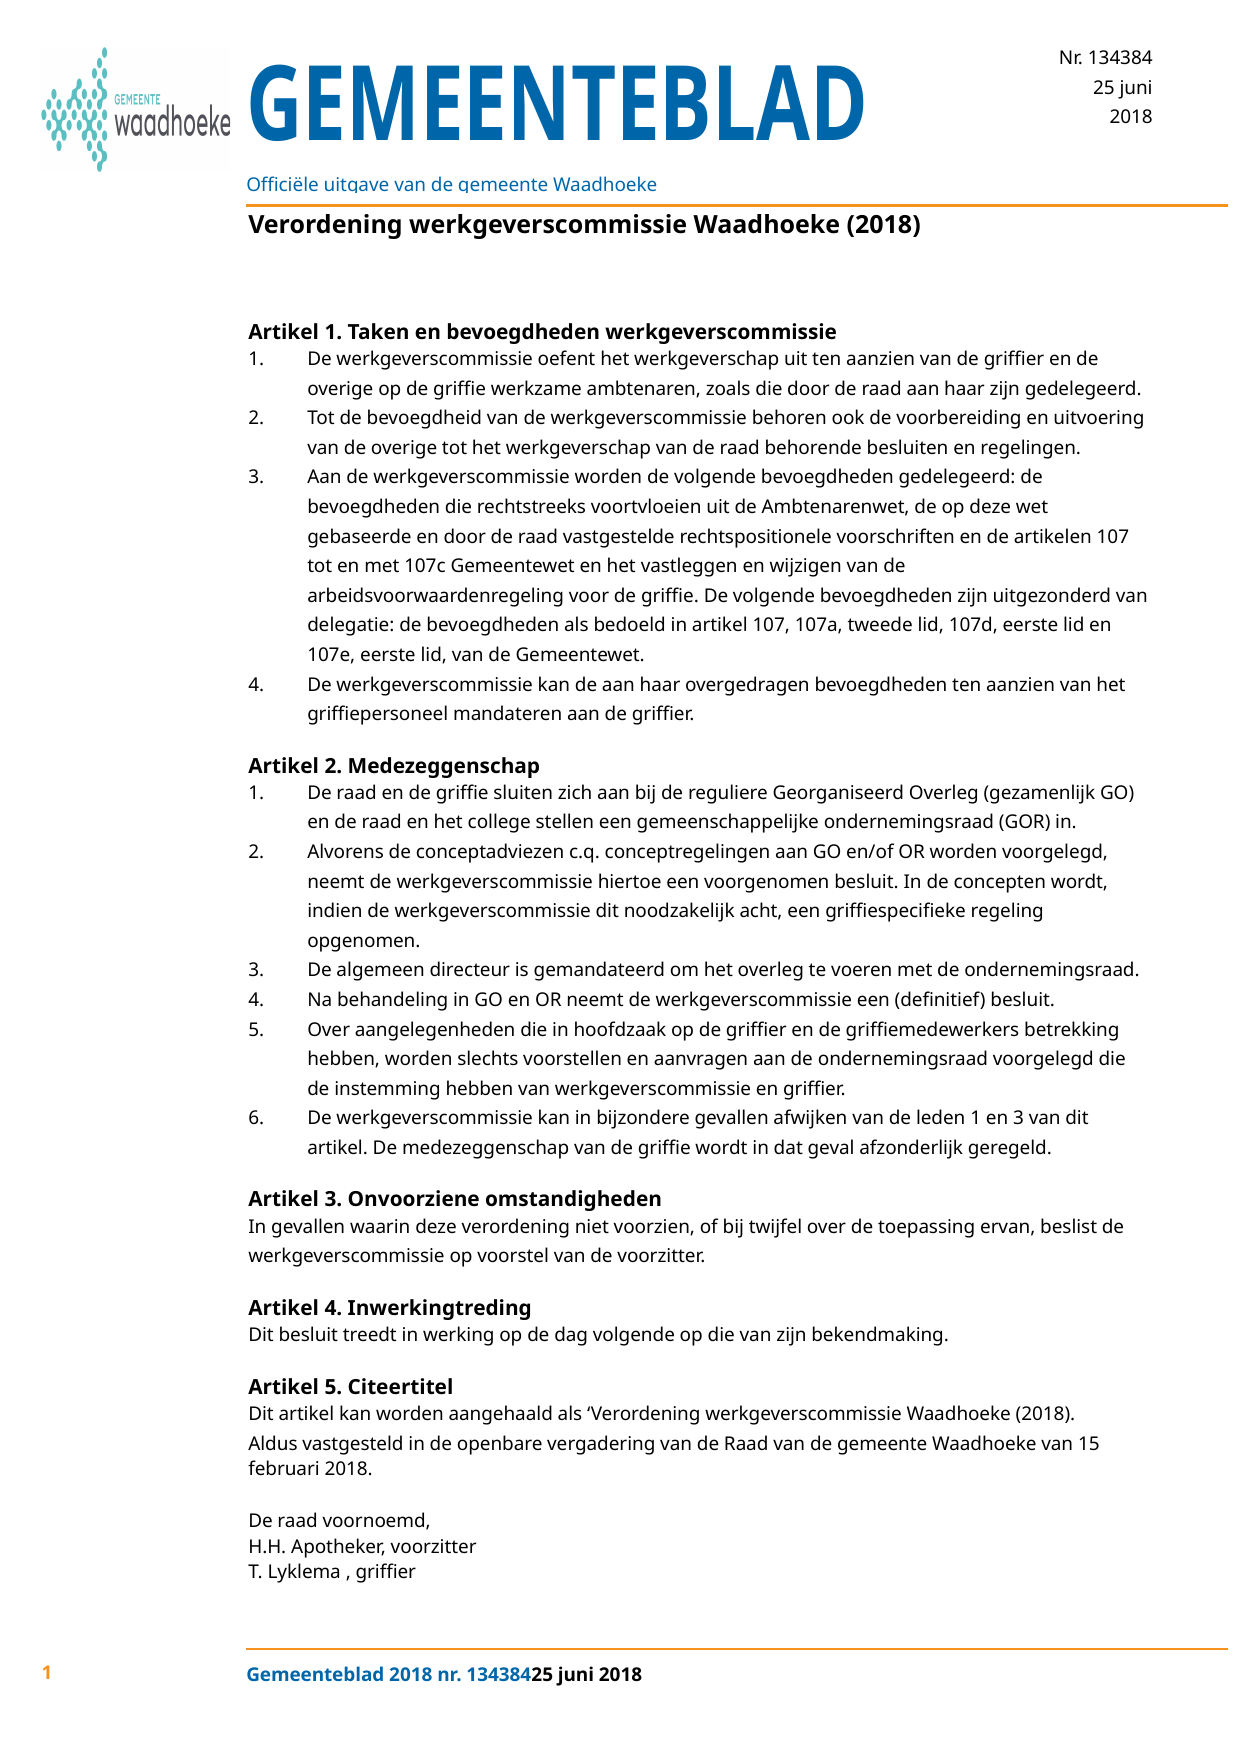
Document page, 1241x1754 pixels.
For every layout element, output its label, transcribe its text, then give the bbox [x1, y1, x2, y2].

list Alvorens de conceptadviezen c.q. conceptregelingen aan GO en/of OR worden voorgelegd, neemt de werkgeverscommissie hiertoe een voorgenomen besluit. In de concepten wordt, indien de werkgeverscommissie dit noodzakelijk acht, een griffiespecifieke regeling opgenomen. [248, 838, 1152, 953]
text Artikel 5. Citeertitel [248, 1372, 1152, 1400]
text Artikel 2. Medezeggenschap [248, 751, 1152, 779]
list Na behandeling in GO en OR neemt de werkgeverscommissie een (definitief) besluit. [248, 986, 1152, 1012]
text Aldus vastgesteld in de openbare vergadering van de Raad van de gemeente Waadhoeke van 15 februari 2018. [248, 1430, 1152, 1481]
text Artikel 3. Onvoorziene omstandigheden [248, 1184, 1152, 1213]
text In gevallen waarin deze verordening niet voorzien, of bij twijfel over de toepassing ervan, beslist de werkgeverscommissie op voorstel van de voorzitter. [248, 1213, 1152, 1268]
list De werkgeverscommissie oefent het werkgeverschap uit ten aanzien van de griffier en de overige op de griffie werkzame ambtenaren, zoals die door de raad aan haar zijn gedelegeerd. [248, 345, 1152, 401]
list De algemeen directeur is gemandateerd om het overleg te voeren met de ondernemingsraad. [248, 957, 1152, 982]
list De werkgeverscommissie kan in bijzondere gevallen afwijken van de leden 1 en 3 van dit artikel. De medezeggenschap van de griffie wordt in dat geval afzonderlijk geregeld. [248, 1104, 1152, 1160]
text De raad voornoemd, [248, 1507, 1152, 1533]
list De raad en de griffie sluiten zich aan bij de reguliere Georganiseerd Overleg (gezamenlijk GO) en de raad en het college stellen een gemeenschappelijke ondernemingsraad (GOR) in. [248, 779, 1152, 834]
text Artikel 4. Inwerkingtreding [248, 1293, 1152, 1321]
text Verordening werkgeverscommissie Waadhoeke (2018) [248, 207, 1152, 241]
text Dit besluit treedt in werking op de dag volgende op die van zijn bekendmaking. [248, 1321, 1152, 1347]
text T. Lyklema , griffier [248, 1558, 1152, 1584]
text Dit artikel kan worden aangehaald als ‘Verordening werkgeverscommissie Waadhoeke (2018). [248, 1400, 1152, 1426]
text H.H. Apotheker, voorzitter [248, 1533, 1152, 1558]
list De werkgeverscommissie kan de aan haar overgedragen bevoegdheden ten aanzien van het griffiepersoneel mandateren aan de griffier. [248, 671, 1152, 726]
text Artikel 1. Taken en bevoegdheden werkgeverscommissie [248, 317, 1152, 345]
picture [41, 47, 231, 172]
list Aan de werkgeverscommissie worden de volgende bevoegdheden gedelegeerd: de bevoegdheden die rechtstreeks voortvloeien uit de Ambtenarenwet, de op deze wet gebaseerde en door de raad vastgestelde rechtspositionele voorschriften en de artikelen 107 tot en met 107c Gemeentewet en het vastleggen en wijzigen van de arbeidsvoorwaardenregeling voor de griffie. De volgende bevoegdheden zijn uitgezonderd van delegatie: de bevoegdheden als bedoeld in artikel 107, 107a, tweede lid, 107d, eerste lid en 107e, eerste lid, van de Gemeentewet. [248, 464, 1152, 667]
list Tot de bevoegdheid van de werkgeverscommissie behoren ook de voorbereiding en uitvoering van de overige tot het werkgeverschap van de raad behorende besluiten en regelingen. [248, 404, 1152, 460]
list Over aangelegenheden die in hoofdzaak op de griffier en de griffiemedewerkers betrekking hebben, worden slechts voorstellen en aanvragen aan de ondernemingsraad voorgelegd die de instemming hebben van werkgeverscommissie en griffier. [248, 1016, 1152, 1101]
